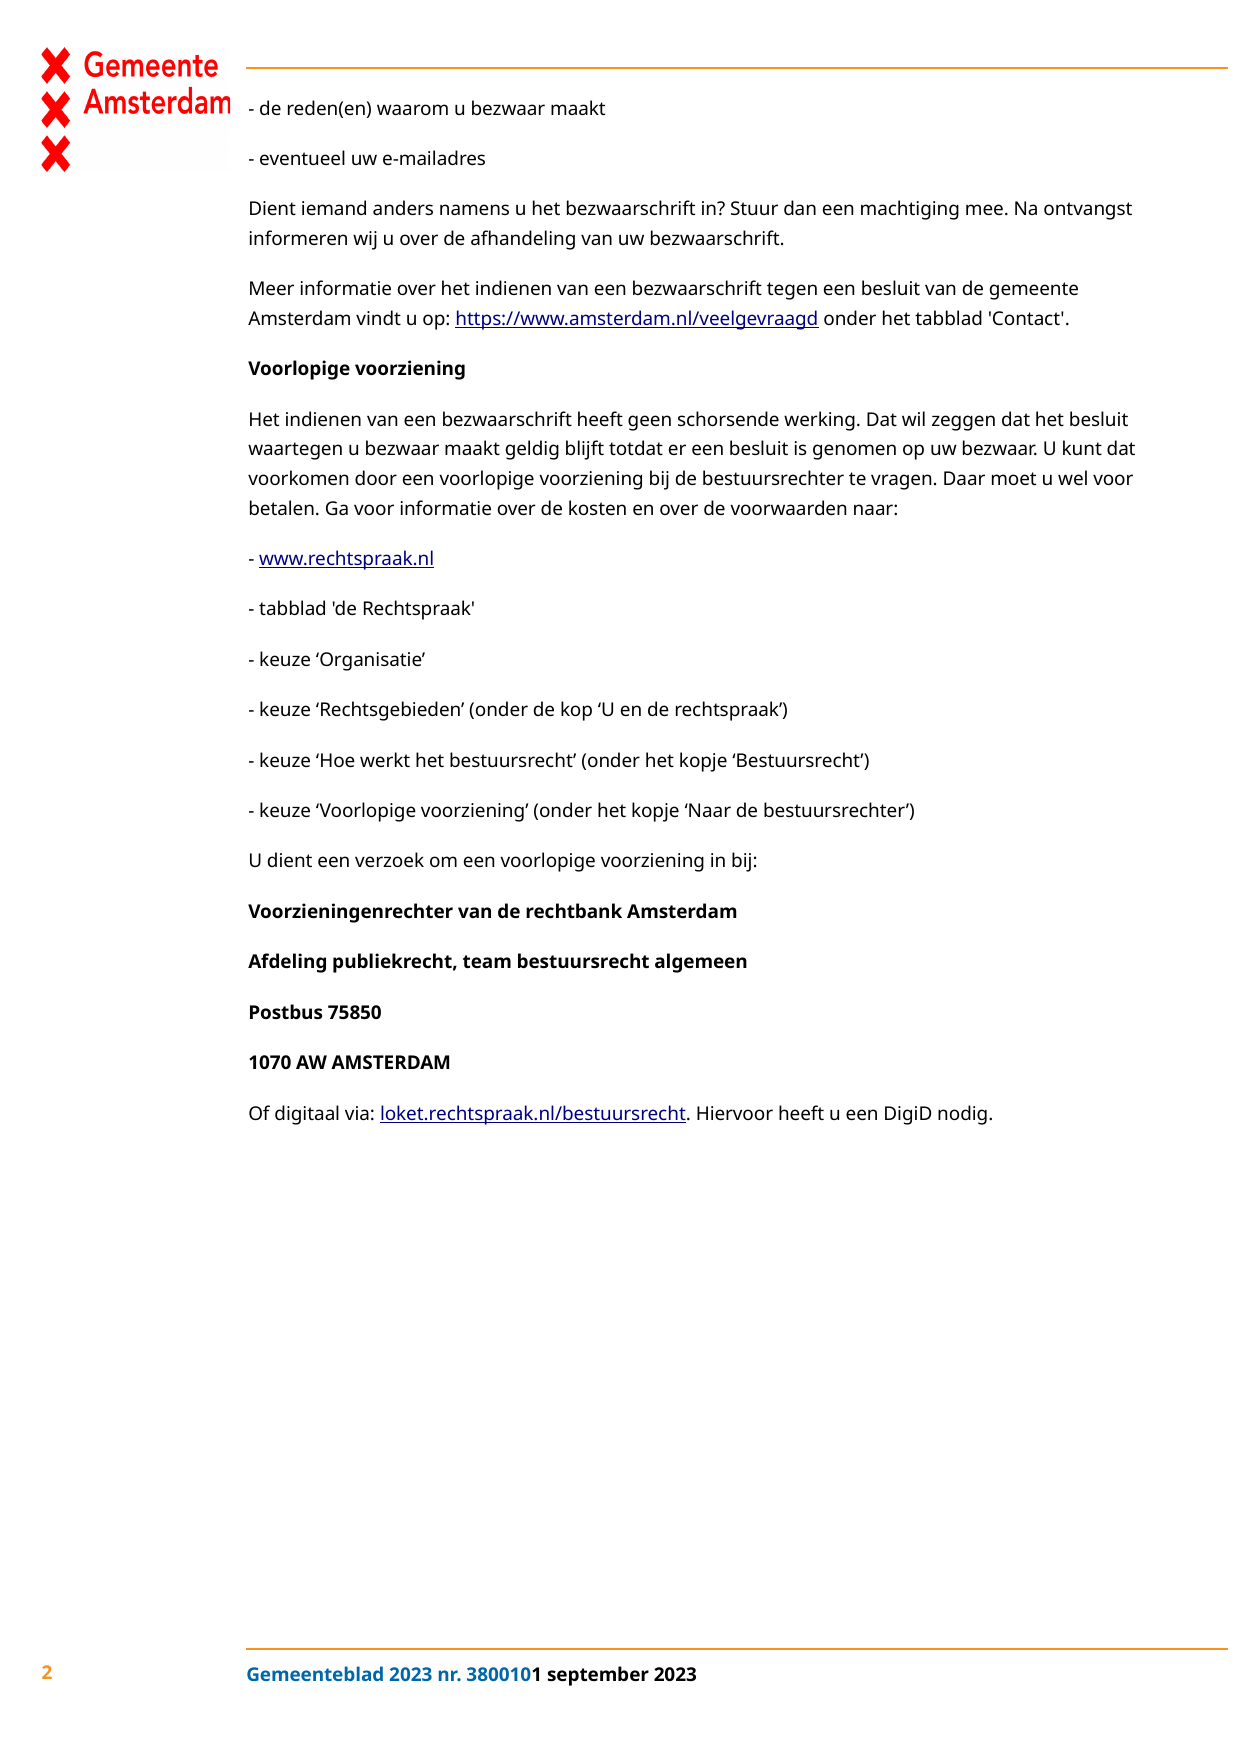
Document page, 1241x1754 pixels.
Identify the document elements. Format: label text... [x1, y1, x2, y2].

text - keuze ‘Hoe werkt het bestuursrecht’ (onder het kopje ‘Bestuursrecht’) [248, 747, 1152, 773]
text - de reden(en) waarom u bezwaar maakt [248, 95, 1152, 121]
text Postbus 75850 [248, 999, 1152, 1025]
text Dient iemand anders namens u het bezwaarschrift in? Stuur dan een machtiging mee. Na ontvangst informeren wij u over de afhandeling van uw bezwaarschrift. [248, 196, 1152, 251]
text - keuze ‘Organisatie’ [248, 646, 1152, 672]
text Of digitaal via: loket.rechtspraak.nl/bestuursrecht. Hiervoor heeft u een DigiD nodig. [248, 1100, 1152, 1126]
text Afdeling publiekrecht, team bestuursrecht algemeen [248, 948, 1152, 974]
text Voorzieningenrechter van de rechtbank Amsterdam [248, 898, 1152, 924]
text - www.rechtspraak.nl [248, 545, 1152, 571]
text - tabblad 'de Rechtspraak' [248, 596, 1152, 621]
text - eventueel uw e-mailadres [248, 145, 1152, 171]
picture [41, 47, 231, 172]
text - keuze ‘Rechtsgebieden’ (onder de kop ‘U en de rechtspraak’) [248, 696, 1152, 722]
text U dient een verzoek om een voorlopige voorziening in bij: [248, 848, 1152, 873]
text Het indienen van een bezwaarschrift heeft geen schorsende werking. Dat wil zeggen dat het besluit waartegen u bezwaar maakt geldig blijft totdat er een besluit is genomen op uw bezwaar. U kunt dat voorkomen door een voorlopige voorziening bij de bestuursrechter te vragen. Daar moet u wel voor betalen. Ga voor informatie over de kosten en over de voorwaarden naar: [248, 406, 1152, 521]
text Meer informatie over het indienen van een bezwaarschrift tegen een besluit van de gemeente Amsterdam vindt u op: https://www.amsterdam.nl/veelgevraagd onder het tabblad 'Contact'. [248, 276, 1152, 331]
text Voorlopige voorziening [248, 356, 1152, 381]
text - keuze ‘Voorlopige voorziening’ (onder het kopje ‘Naar de bestuursrechter’) [248, 797, 1152, 823]
text 1070 AW AMSTERDAM [248, 1049, 1152, 1075]
